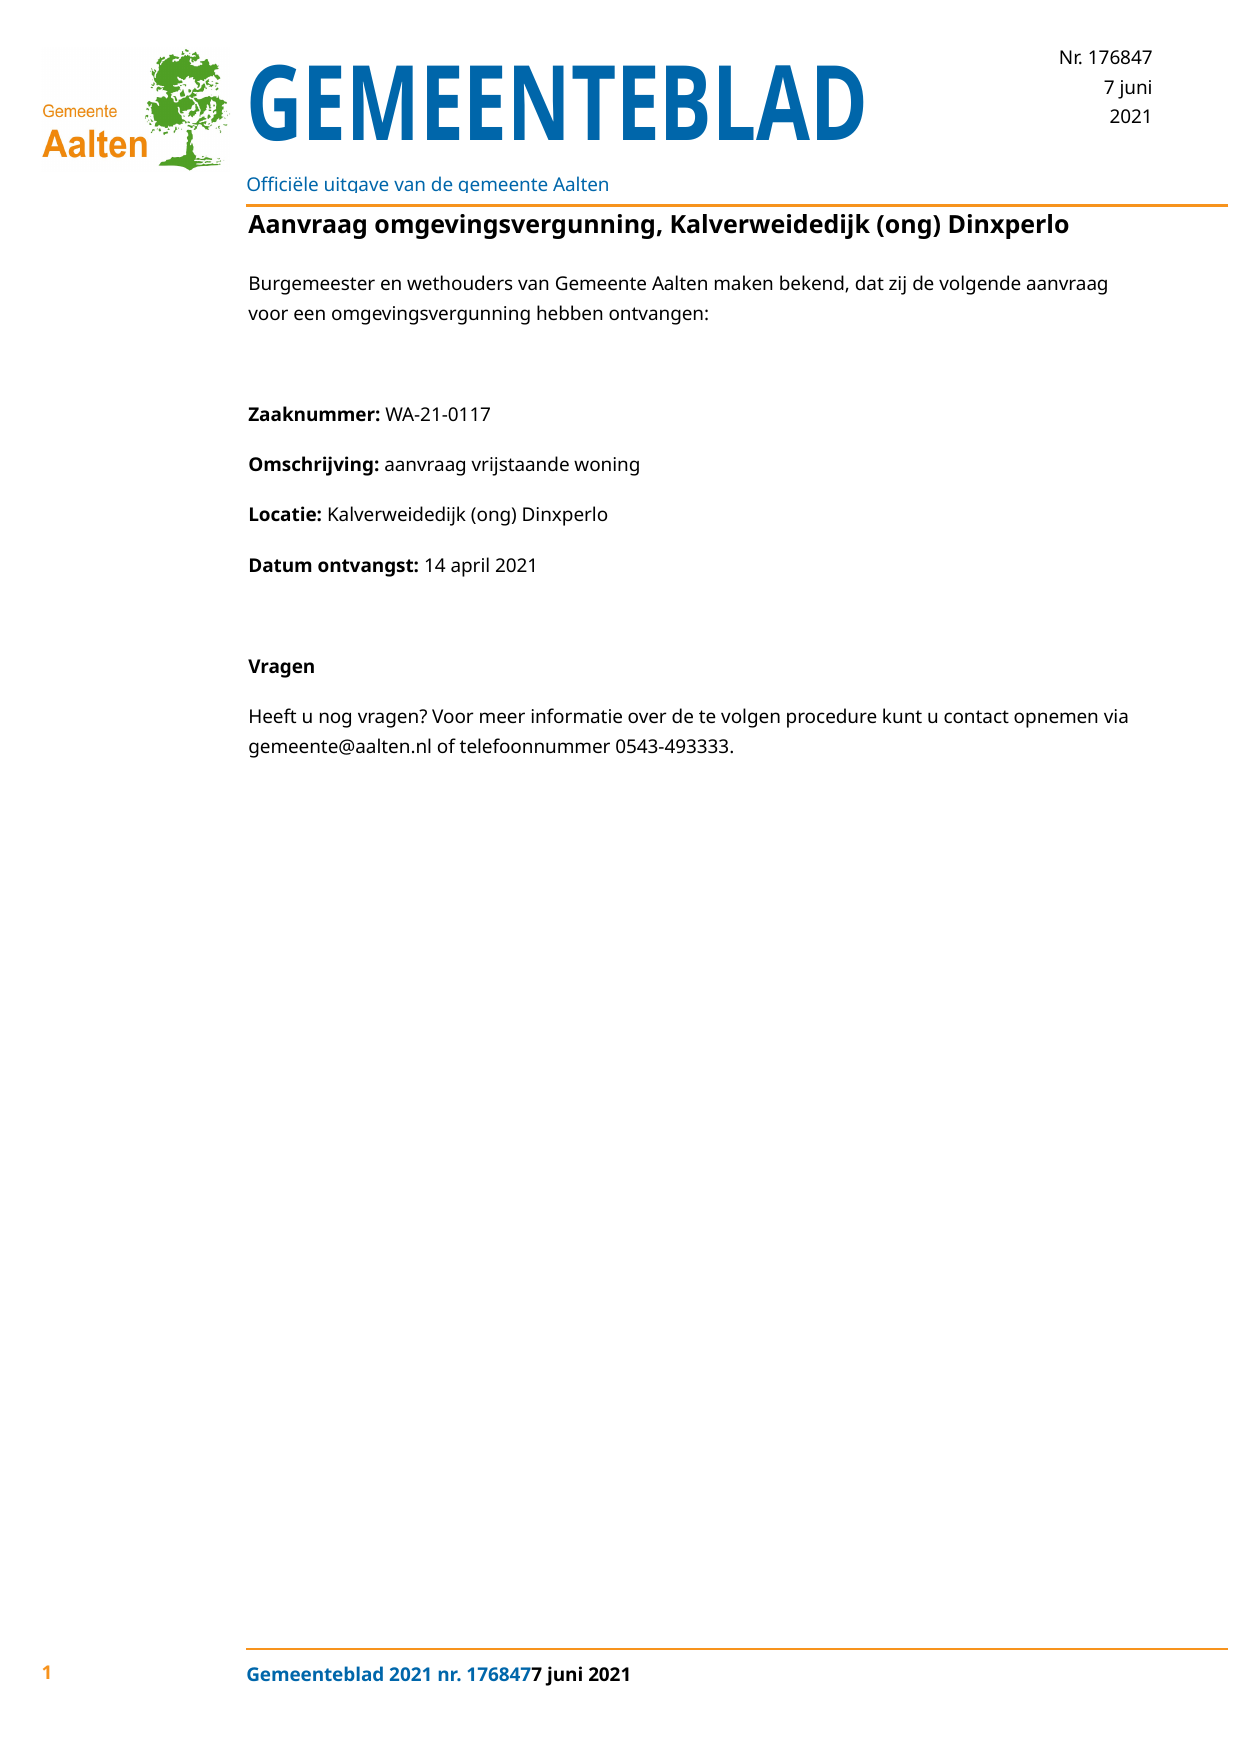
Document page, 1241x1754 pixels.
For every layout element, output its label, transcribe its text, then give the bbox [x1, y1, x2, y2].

text Vragen [248, 653, 1152, 678]
text Omschrijving: aanvraag vrijstaande woning [248, 451, 1152, 477]
text Aanvraag omgevingsvergunning, Kalverweidedijk (ong) Dinxperlo [248, 207, 1152, 241]
text Locatie: Kalverweidedijk (ong) Dinxperlo [248, 502, 1152, 527]
text Zaaknummer: WA-21-0117 [248, 401, 1152, 426]
text Datum ontvangst: 14 april 2021 [248, 552, 1152, 578]
text Heeft u nog vragen? Voor meer informatie over de te volgen procedure kunt u contact opnemen via gemeente@aalten.nl of telefoonnummer 0543-493333. [248, 703, 1152, 758]
picture [41, 47, 231, 172]
text Burgemeester en wethouders van Gemeente Aalten maken bekend, dat zij de volgende aanvraag voor een omgevingsvergunning hebben ontvangen: [248, 270, 1152, 326]
